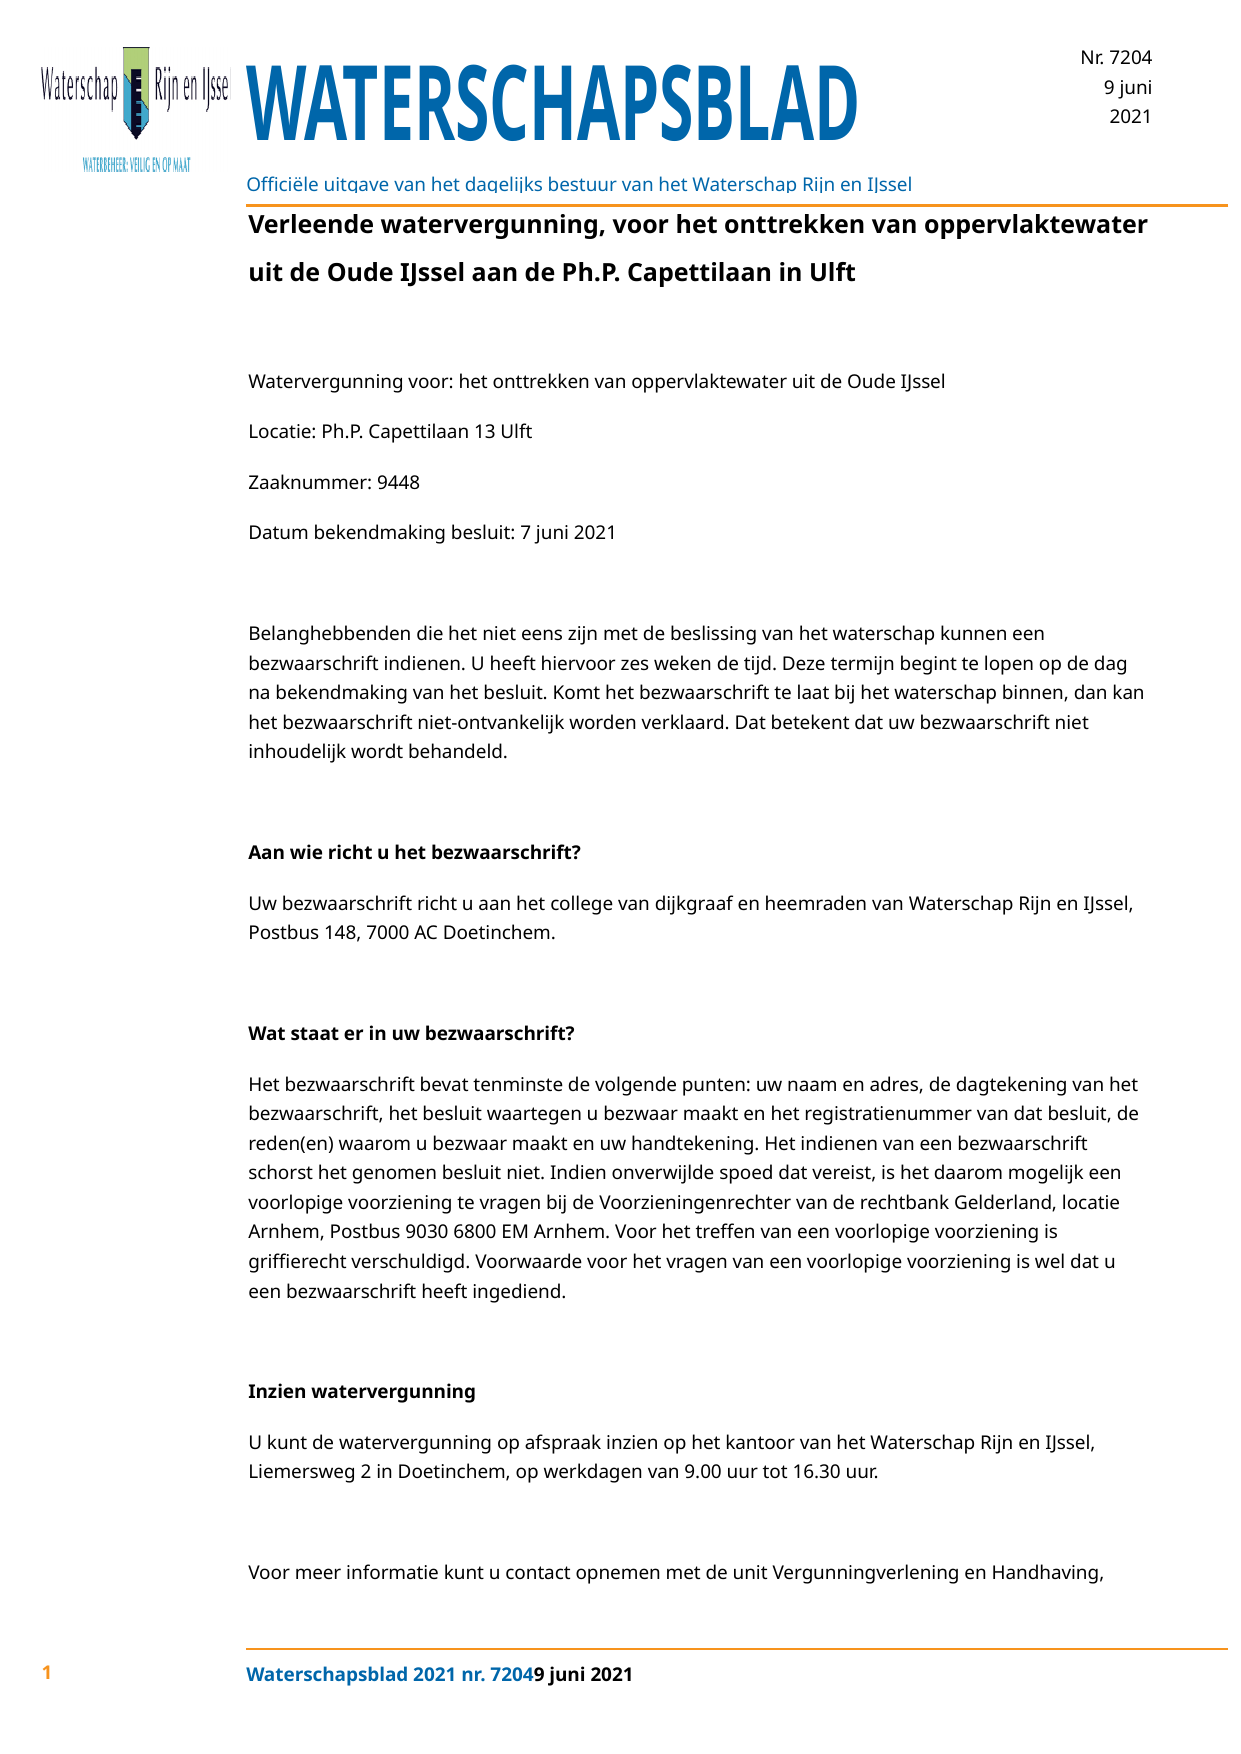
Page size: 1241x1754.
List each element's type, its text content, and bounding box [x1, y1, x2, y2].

text Uw bezwaarschrift richt u aan het college van dijkgraaf en heemraden van Waterschap Rijn en IJssel, Postbus 148, 7000 AC Doetinchem. [248, 890, 1152, 945]
text Inzien watervergunning [248, 1379, 1152, 1404]
text Aan wie richt u het bezwaarschrift? [248, 839, 1152, 865]
text Watervergunning voor: het onttrekken van oppervlaktewater uit de Oude IJssel [248, 368, 1152, 394]
text Wat staat er in uw bezwaarschrift? [248, 1020, 1152, 1046]
text Datum bekendmaking besluit: 7 juni 2021 [248, 519, 1152, 545]
text Voor meer informatie kunt u contact opnemen met de unit Vergunningverlening en Handhaving, [248, 1559, 1152, 1585]
text Verleende watervergunning, voor het onttrekken van oppervlaktewater uit de Oude IJssel aan de Ph.P. Capettilaan in Ulft [248, 207, 1152, 288]
text Belanghebbenden die het niet eens zijn met de beslissing van het waterschap kunnen een bezwaarschrift indienen. U heeft hiervoor zes weken de tijd. Deze termijn begint te lopen op de dag na bekendmaking van het besluit. Komt het bezwaarschrift te laat bij het waterschap binnen, dan kan het bezwaarschrift niet-ontvankelijk worden verklaard. Dat betekent dat uw bezwaarschrift niet inhoudelijk wordt behandeld. [248, 620, 1152, 764]
text Het bezwaarschrift bevat tenminste de volgende punten: uw naam en adres, de dagtekening van het bezwaarschrift, het besluit waartegen u bezwaar maakt en het registratienummer van dat besluit, de reden(en) waarom u bezwaar maakt en uw handtekening. Het indienen van een bezwaarschrift schorst het genomen besluit niet. Indien onverwijlde spoed dat vereist, is het daarom mogelijk een voorlopige voorziening te vragen bij de Voorzieningenrechter van de rechtbank Gelderland, locatie Arnhem, Postbus 9030 6800 EM Arnhem. Voor het treffen van een voorlopige voorziening is griffierecht verschuldigd. Voorwaarde voor het vragen van een voorlopige voorziening is wel dat u een bezwaarschrift heeft ingediend. [248, 1071, 1152, 1304]
text U kunt de watervergunning op afspraak inzien op het kantoor van het Waterschap Rijn en IJssel, Liemersweg 2 in Doetinchem, op werkdagen van 9.00 uur tot 16.30 uur. [248, 1429, 1152, 1484]
text Zaaknummer: 9448 [248, 469, 1152, 495]
text Locatie: Ph.P. Capettilaan 13 Ulft [248, 419, 1152, 444]
picture [41, 47, 231, 172]
